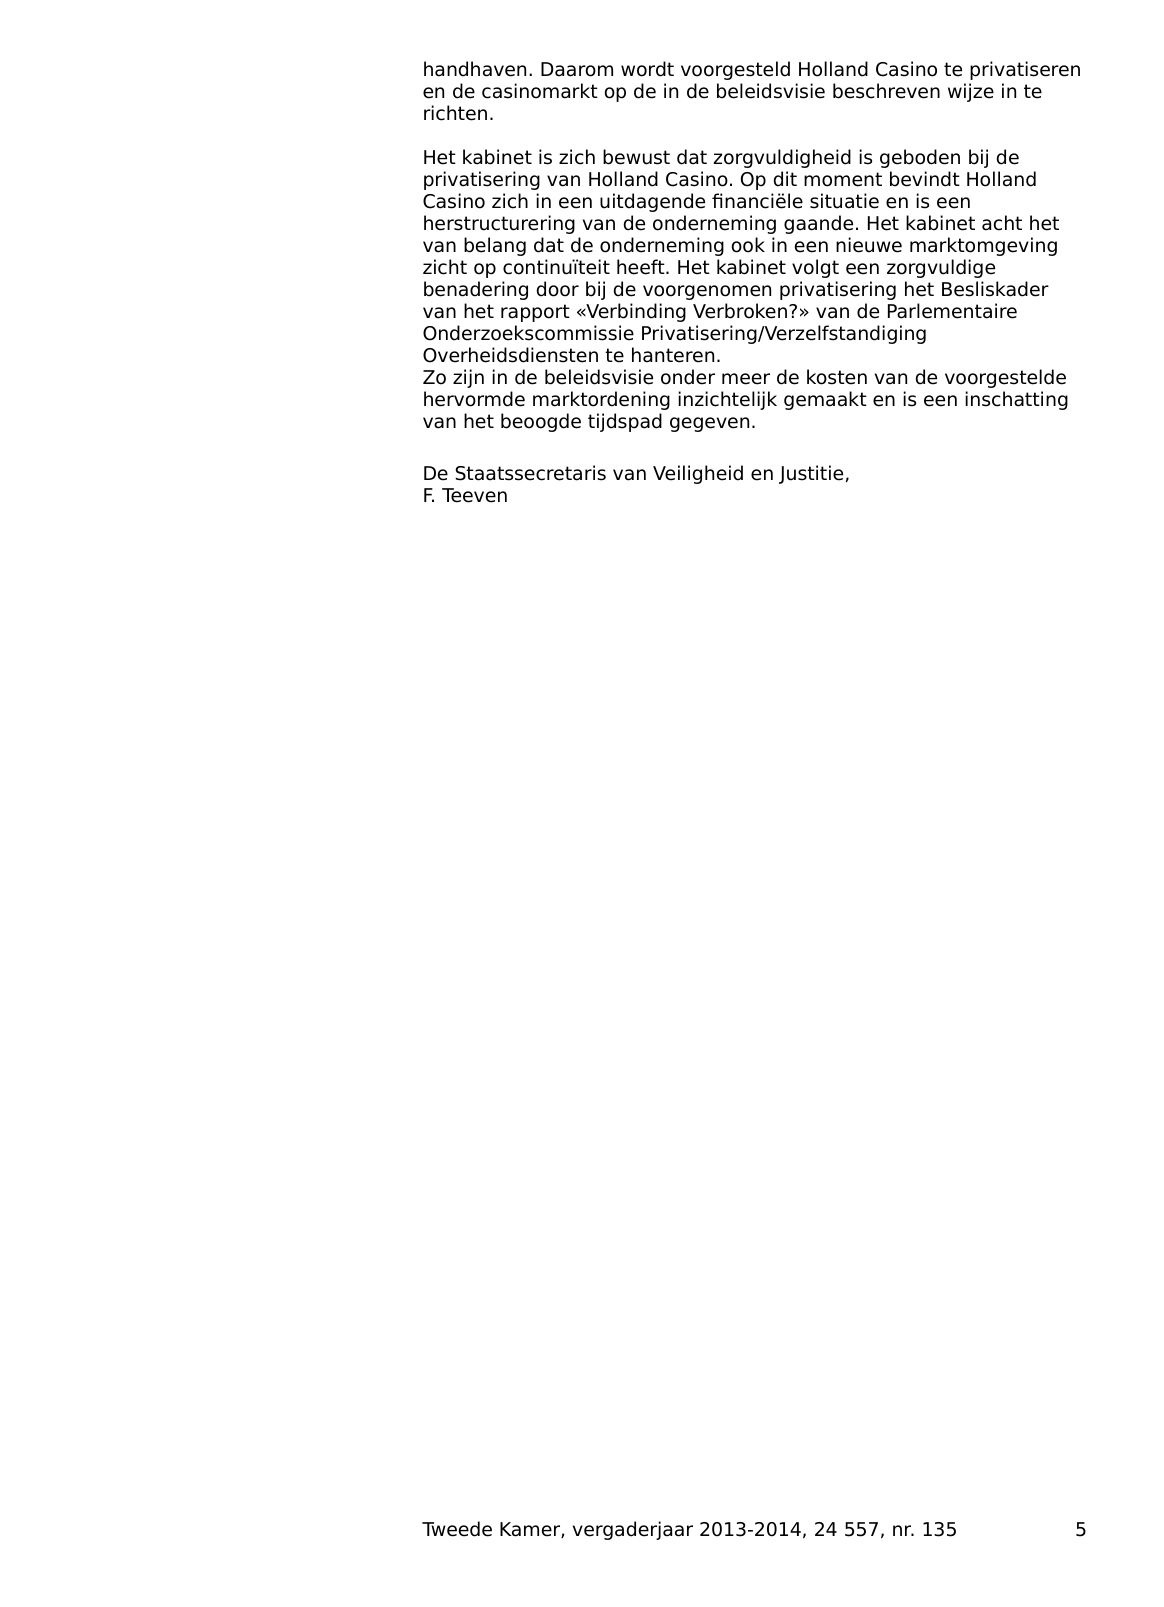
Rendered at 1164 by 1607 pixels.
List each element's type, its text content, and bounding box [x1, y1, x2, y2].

text handhaven. Daarom wordt voorgesteld Holland Casino te privatiseren en de casinomarkt op de in de beleidsvisie beschreven wijze in te richten. [422, 59, 1087, 125]
text Zo zijn in de beleidsvisie onder meer de kosten van de voorgestelde hervormde marktordening inzichtelijk gemaakt en is een inschatting van het beoogde tijdspad gegeven. [422, 367, 1087, 433]
text Het kabinet is zich bewust dat zorgvuldigheid is geboden bij de privatisering van Holland Casino. Op dit moment bevindt Holland Casino zich in een uitdagende financiële situatie en is een herstructurering van de onderneming gaande. Het kabinet acht het van belang dat de onderneming ook in een nieuwe marktomgeving zicht op continuïteit heeft. Het kabinet volgt een zorgvuldige benadering door bij de voorgenomen privatisering het Besliskader van het rapport «Verbinding Verbroken?» van de Parlementaire Onderzoekscommissie Privatisering/Verzelfstandiging Overheidsdiensten te hanteren. [422, 147, 1087, 367]
text De Staatssecretaris van Veiligheid en Justitie, F. Teeven [422, 463, 1087, 507]
